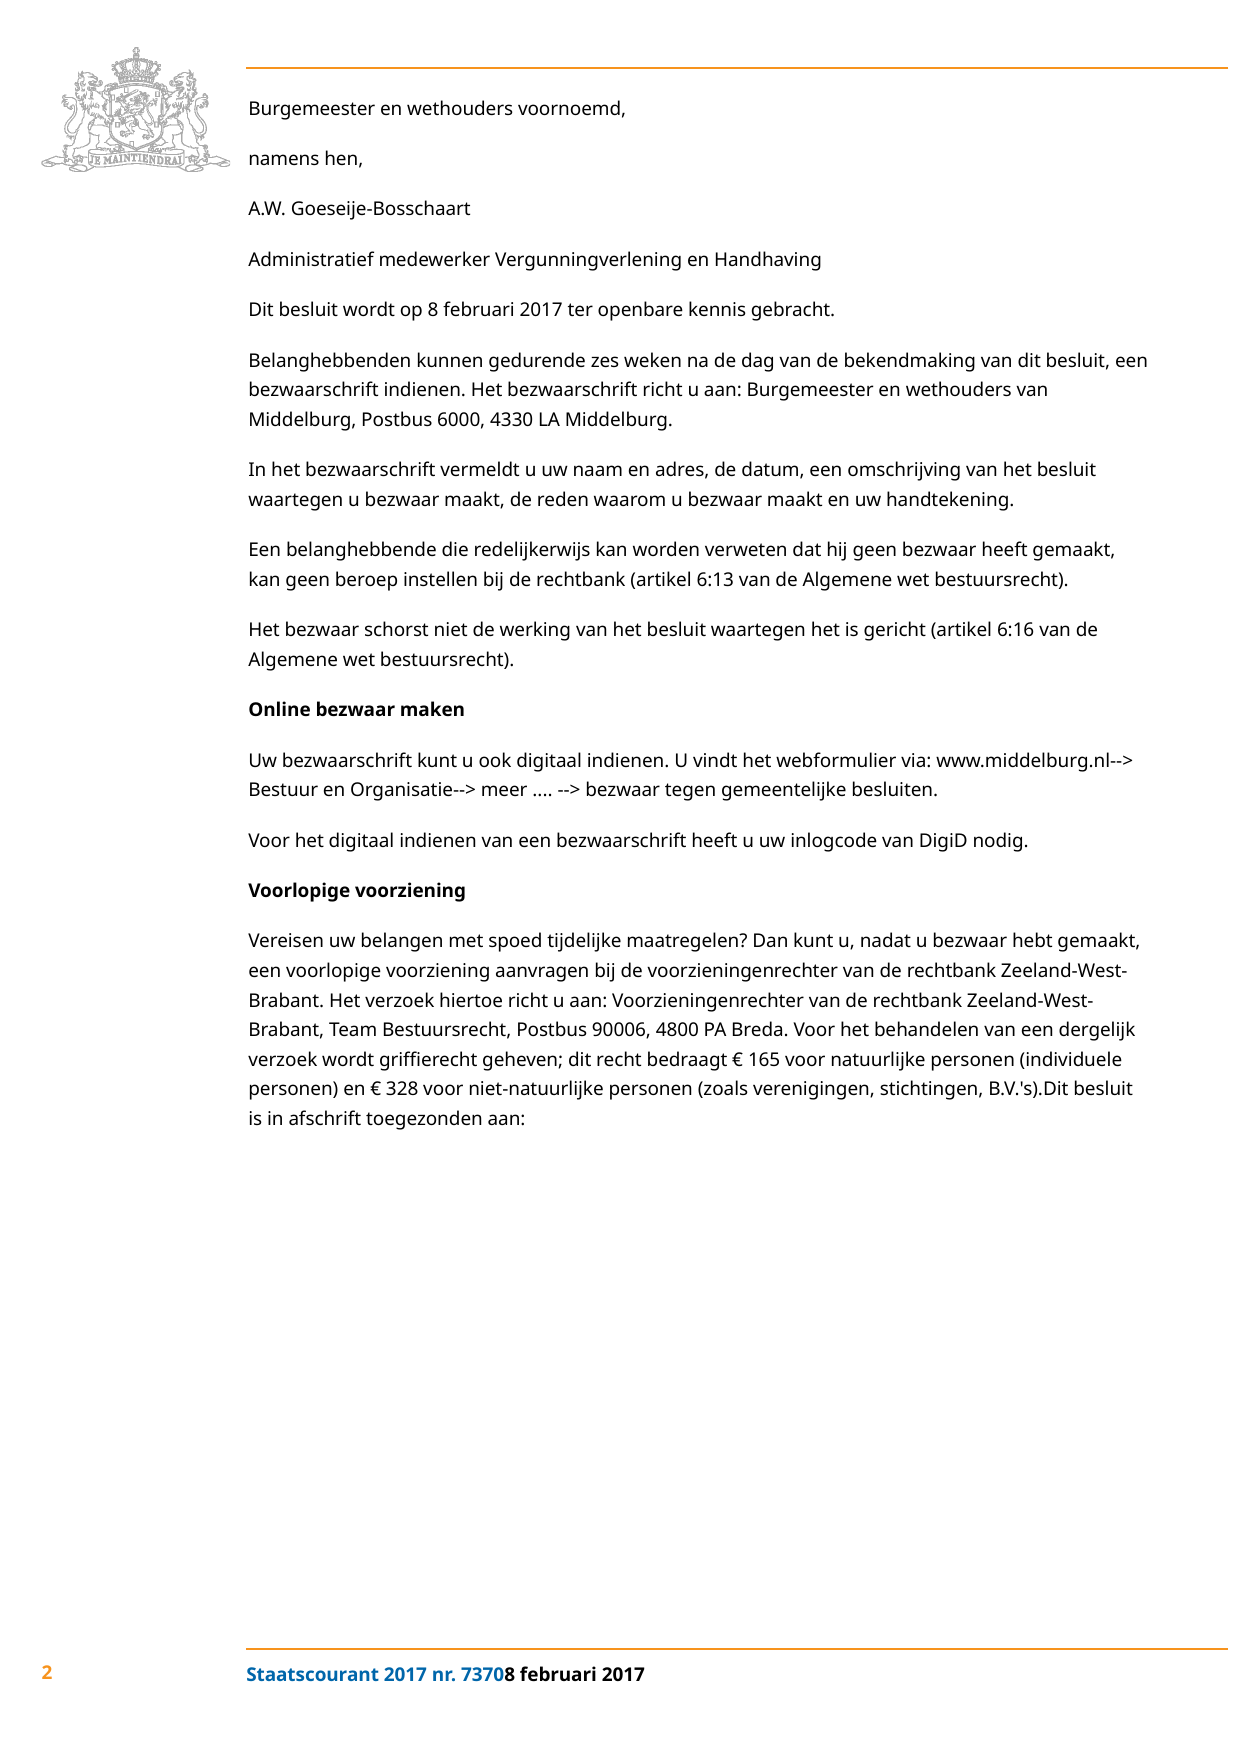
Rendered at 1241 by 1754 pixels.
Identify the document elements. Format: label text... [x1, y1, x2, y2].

text A.W. Goeseije-Bosschaart [248, 196, 1152, 221]
text Belanghebbenden kunnen gedurende zes weken na de dag van de bekendmaking van dit besluit, een bezwaarschrift indienen. Het bezwaarschrift richt u aan: Burgemeester en wethouders van Middelburg, Postbus 6000, 4330 LA Middelburg. [248, 347, 1152, 432]
text Dit besluit wordt op 8 februari 2017 ter openbare kennis gebracht. [248, 296, 1152, 322]
text Vereisen uw belangen met spoed tijdelijke maatregelen? Dan kunt u, nadat u bezwaar hebt gemaakt, een voorlopige voorziening aanvragen bij de voorzieningenrechter van de rechtbank Zeeland-West-Brabant. Het verzoek hiertoe richt u aan: Voorzieningenrechter van de rechtbank Zeeland-West-Brabant, Team Bestuursrecht, Postbus 90006, 4800 PA Breda. Voor het behandelen van een dergelijk verzoek wordt griffierecht geheven; dit recht bedraagt € 165 voor natuurlijke personen (individuele personen) en € 328 voor niet-natuurlijke personen (zoals verenigingen, stichtingen, B.V.'s).Dit besluit is in afschrift toegezonden aan: [248, 928, 1152, 1131]
text Het bezwaar schorst niet de werking van het besluit waartegen het is gericht (artikel 6:16 van de Algemene wet bestuursrecht). [248, 616, 1152, 672]
picture [41, 47, 231, 172]
text Voor het digitaal indienen van een bezwaarschrift heeft u uw inlogcode van DigiD nodig. [248, 827, 1152, 853]
text Online bezwaar maken [248, 696, 1152, 722]
text Een belanghebbende die redelijkerwijs kan worden verweten dat hij geen bezwaar heeft gemaakt, kan geen beroep instellen bij de rechtbank (artikel 6:13 van de Algemene wet bestuursrecht). [248, 536, 1152, 592]
text Burgemeester en wethouders voornoemd, [248, 95, 1152, 121]
text Voorlopige voorziening [248, 877, 1152, 903]
text Uw bezwaarschrift kunt u ook digitaal indienen. U vindt het webformulier via: www.middelburg.nl--> Bestuur en Organisatie--> meer .... --> bezwaar tegen gemeentelijke besluiten. [248, 747, 1152, 802]
text Administratief medewerker Vergunningverlening en Handhaving [248, 246, 1152, 272]
text namens hen, [248, 145, 1152, 171]
text In het bezwaarschrift vermeldt u uw naam en adres, de datum, een omschrijving van het besluit waartegen u bezwaar maakt, de reden waarom u bezwaar maakt en uw handtekening. [248, 456, 1152, 512]
